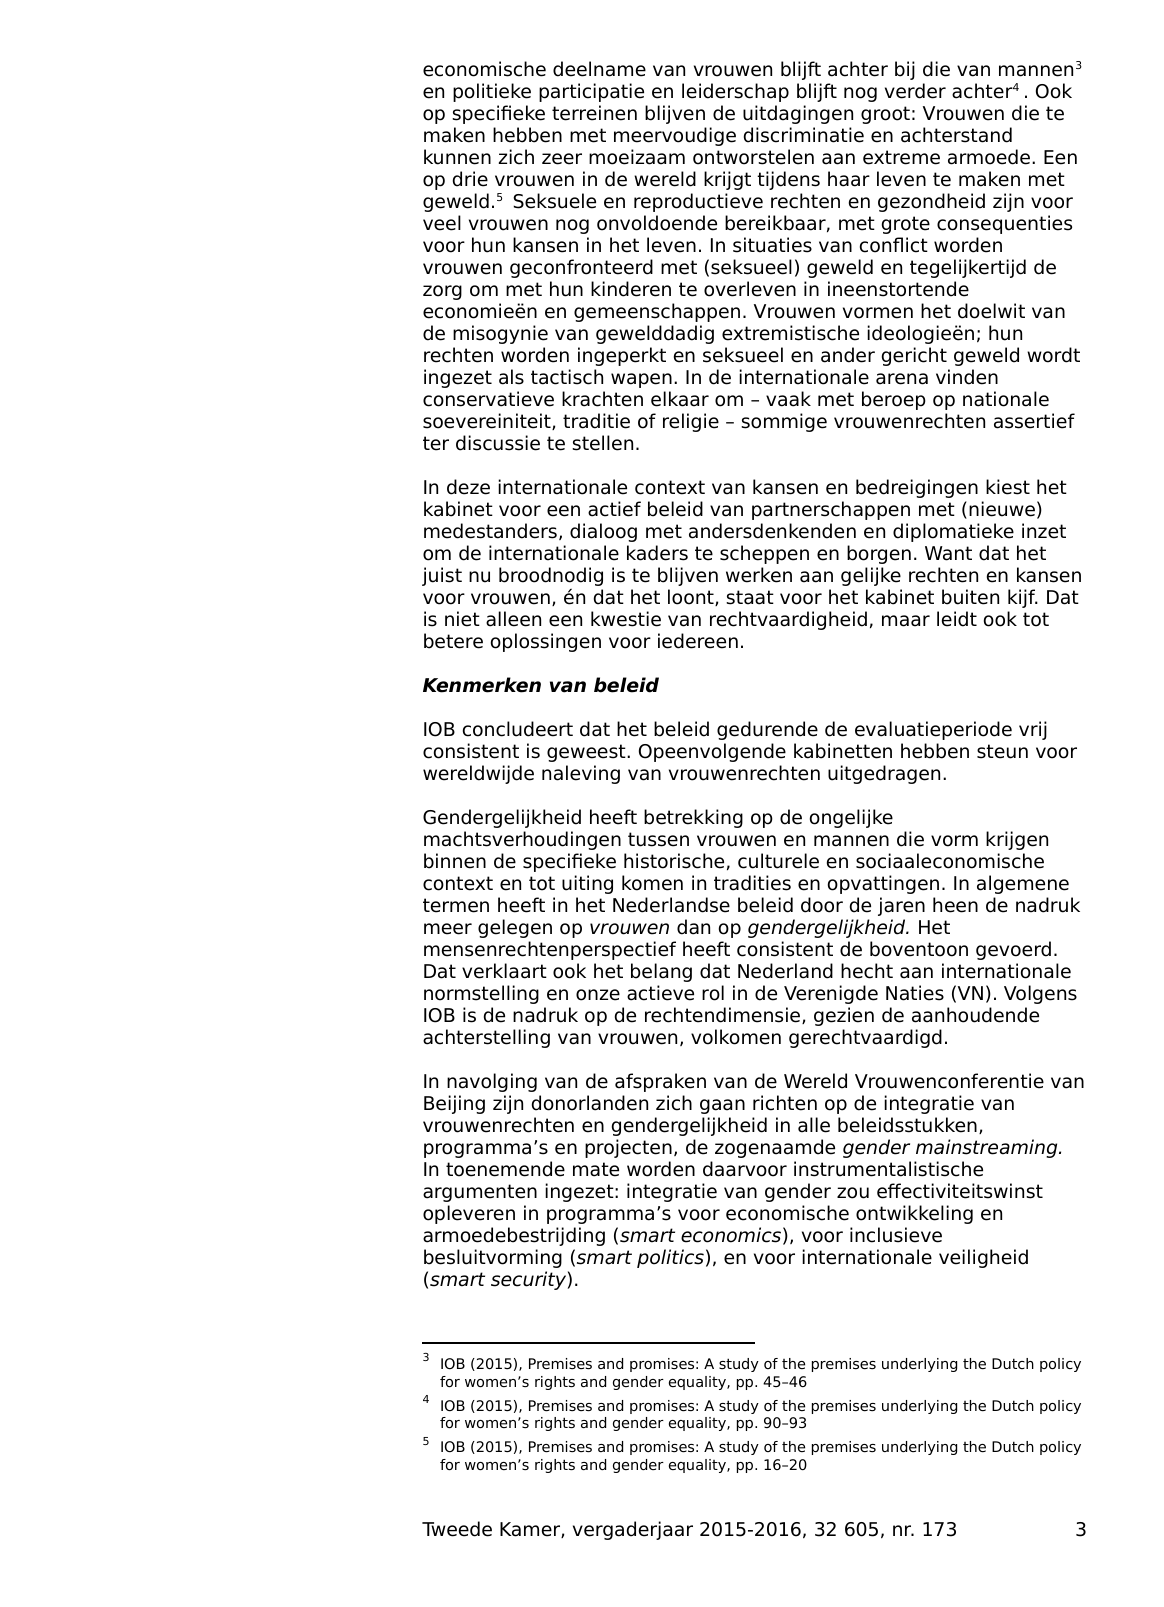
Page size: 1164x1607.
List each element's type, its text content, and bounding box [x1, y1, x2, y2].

subtitle Kenmerken van beleid [422, 675, 1087, 697]
text IOB (2015), Premises and promises: A study of the premises underlying the Dutch policy for women’s rights and gender equality, pp. 45–46 [422, 1352, 1087, 1391]
text In deze internationale context van kansen en bedreigingen kiest het kabinet voor een actief beleid van partnerschappen met (nieuwe) medestanders, dialoog met andersdenkenden en diplomatieke inzet om de internationale kaders te scheppen en borgen. Want dat het juist nu broodnodig is te blijven werken aan gelijke rechten en kansen voor vrouwen, én dat het loont, staat voor het kabinet buiten kijf. Dat is niet alleen een kwestie van rechtvaardigheid, maar leidt ook tot betere oplossingen voor iedereen. [422, 477, 1087, 653]
text IOB (2015), Premises and promises: A study of the premises underlying the Dutch policy for women’s rights and gender equality, pp. 16–20 [422, 1435, 1087, 1474]
text In navolging van de afspraken van de Wereld Vrouwenconferentie van Beijing zijn donorlanden zich gaan richten op de integratie van vrouwenrechten en gendergelijkheid in alle beleidsstukken, programma’s en projecten, de zogenaamde gender mainstreaming. In toenemende mate worden daarvoor instrumentalistische argumenten ingezet: integratie van gender zou effectiviteitswinst opleveren in programma’s voor economische ontwikkeling en armoedebestrijding (smart economics), voor inclusieve besluitvorming (smart politics), en voor internationale veiligheid (smart security). [422, 1071, 1087, 1291]
text economische deelname van vrouwen blijft achter bij die van mannen en politieke participatie en leiderschap blijft nog verder achter. Ook op specifieke terreinen blijven de uitdagingen groot: Vrouwen die te maken hebben met meervoudige discriminatie en achterstand kunnen zich zeer moeizaam ontworstelen aan extreme armoede. Een op drie vrouwen in de wereld krijgt tijdens haar leven te maken met geweld. Seksuele en reproductieve rechten en gezondheid zijn voor veel vrouwen nog onvoldoende bereikbaar, met grote consequenties voor hun kansen in het leven. In situaties van conflict worden vrouwen geconfronteerd met (seksueel) geweld en tegelijkertijd de zorg om met hun kinderen te overleven in ineenstortende economieën en gemeenschappen. Vrouwen vormen het doelwit van de misogynie van gewelddadig extremistische ideologieën; hun rechten worden ingeperkt en seksueel en ander gericht geweld wordt ingezet als tactisch wapen. In de internationale arena vinden conservatieve krachten elkaar om – vaak met beroep op nationale soevereiniteit, traditie of religie – sommige vrouwenrechten assertief ter discussie te stellen. [422, 59, 1087, 455]
text IOB (2015), Premises and promises: A study of the premises underlying the Dutch policy for women’s rights and gender equality, pp. 90–93 [422, 1393, 1087, 1432]
text IOB concludeert dat het beleid gedurende de evaluatieperiode vrij consistent is geweest. Opeenvolgende kabinetten hebben steun voor wereldwijde naleving van vrouwenrechten uitgedragen. [422, 719, 1087, 785]
text Gendergelijkheid heeft betrekking op de ongelijke machtsverhoudingen tussen vrouwen en mannen die vorm krijgen binnen de specifieke historische, culturele en sociaaleconomische context en tot uiting komen in tradities en opvattingen. In algemene termen heeft in het Nederlandse beleid door de jaren heen de nadruk meer gelegen op vrouwen dan op gendergelijkheid. Het mensenrechtenperspectief heeft consistent de boventoon gevoerd. Dat verklaart ook het belang dat Nederland hecht aan internationale normstelling en onze actieve rol in de Verenigde Naties (VN). Volgens IOB is de nadruk op de rechtendimensie, gezien de aanhoudende achterstelling van vrouwen, volkomen gerechtvaardigd. [422, 807, 1087, 1049]
